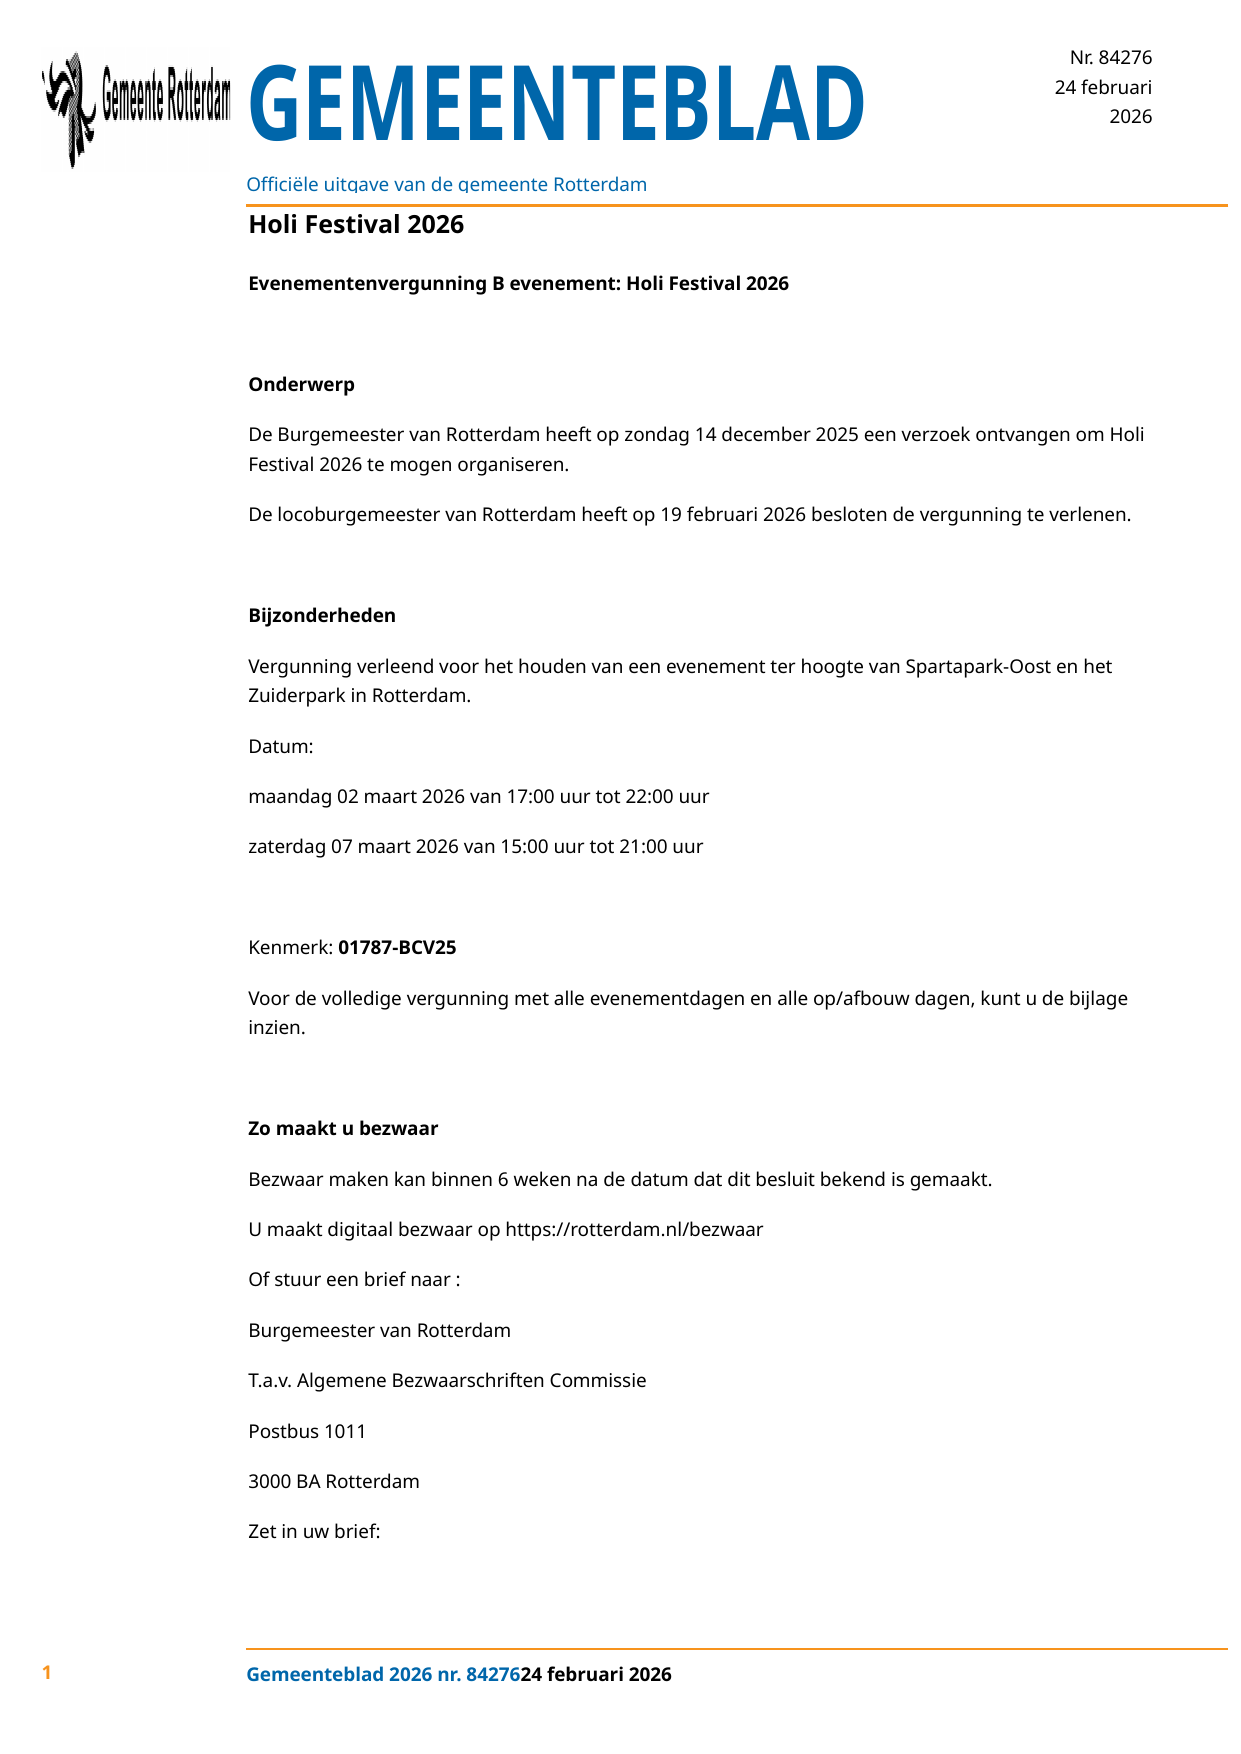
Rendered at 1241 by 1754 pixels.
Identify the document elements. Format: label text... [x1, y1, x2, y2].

text Postbus 1011 [248, 1418, 1152, 1443]
text Vergunning verleend voor het houden van een evenement ter hoogte van Spartapark-Oost en het Zuiderpark in Rotterdam. [248, 653, 1152, 708]
text zaterdag 07 maart 2026 van 15:00 uur tot 21:00 uur [248, 834, 1152, 859]
text Burgemeester van Rotterdam [248, 1317, 1152, 1343]
text U maakt digitaal bezwaar op https://rotterdam.nl/bezwaar [248, 1216, 1152, 1242]
text Bezwaar maken kan binnen 6 weken na de datum dat dit besluit bekend is gemaakt. [248, 1166, 1152, 1191]
text Zo maakt u bezwaar [248, 1115, 1152, 1141]
text De Burgemeester van Rotterdam heeft op zondag 14 december 2025 een verzoek ontvangen om Holi Festival 2026 te mogen organiseren. [248, 422, 1152, 477]
text Evenementenvergunning B evenement: Holi Festival 2026 [248, 270, 1152, 296]
picture [41, 47, 231, 172]
text Voor de volledige vergunning met alle evenementdagen en alle op/afbouw dagen, kunt u de bijlage inzien. [248, 985, 1152, 1040]
text Onderwerp [248, 371, 1152, 397]
text Kenmerk: 01787-BCV25 [248, 934, 1152, 960]
text Holi Festival 2026 [248, 207, 1152, 241]
text Bijzonderheden [248, 602, 1152, 628]
text Datum: [248, 733, 1152, 758]
text De locoburgemeester van Rotterdam heeft op 19 februari 2026 besloten de vergunning te verlenen. [248, 502, 1152, 527]
text Of stuur een brief naar : [248, 1267, 1152, 1292]
text maandag 02 maart 2026 van 17:00 uur tot 22:00 uur [248, 783, 1152, 809]
text Zet in uw brief: [248, 1519, 1152, 1544]
text 3000 BA Rotterdam [248, 1468, 1152, 1494]
text T.a.v. Algemene Bezwaarschriften Commissie [248, 1367, 1152, 1393]
